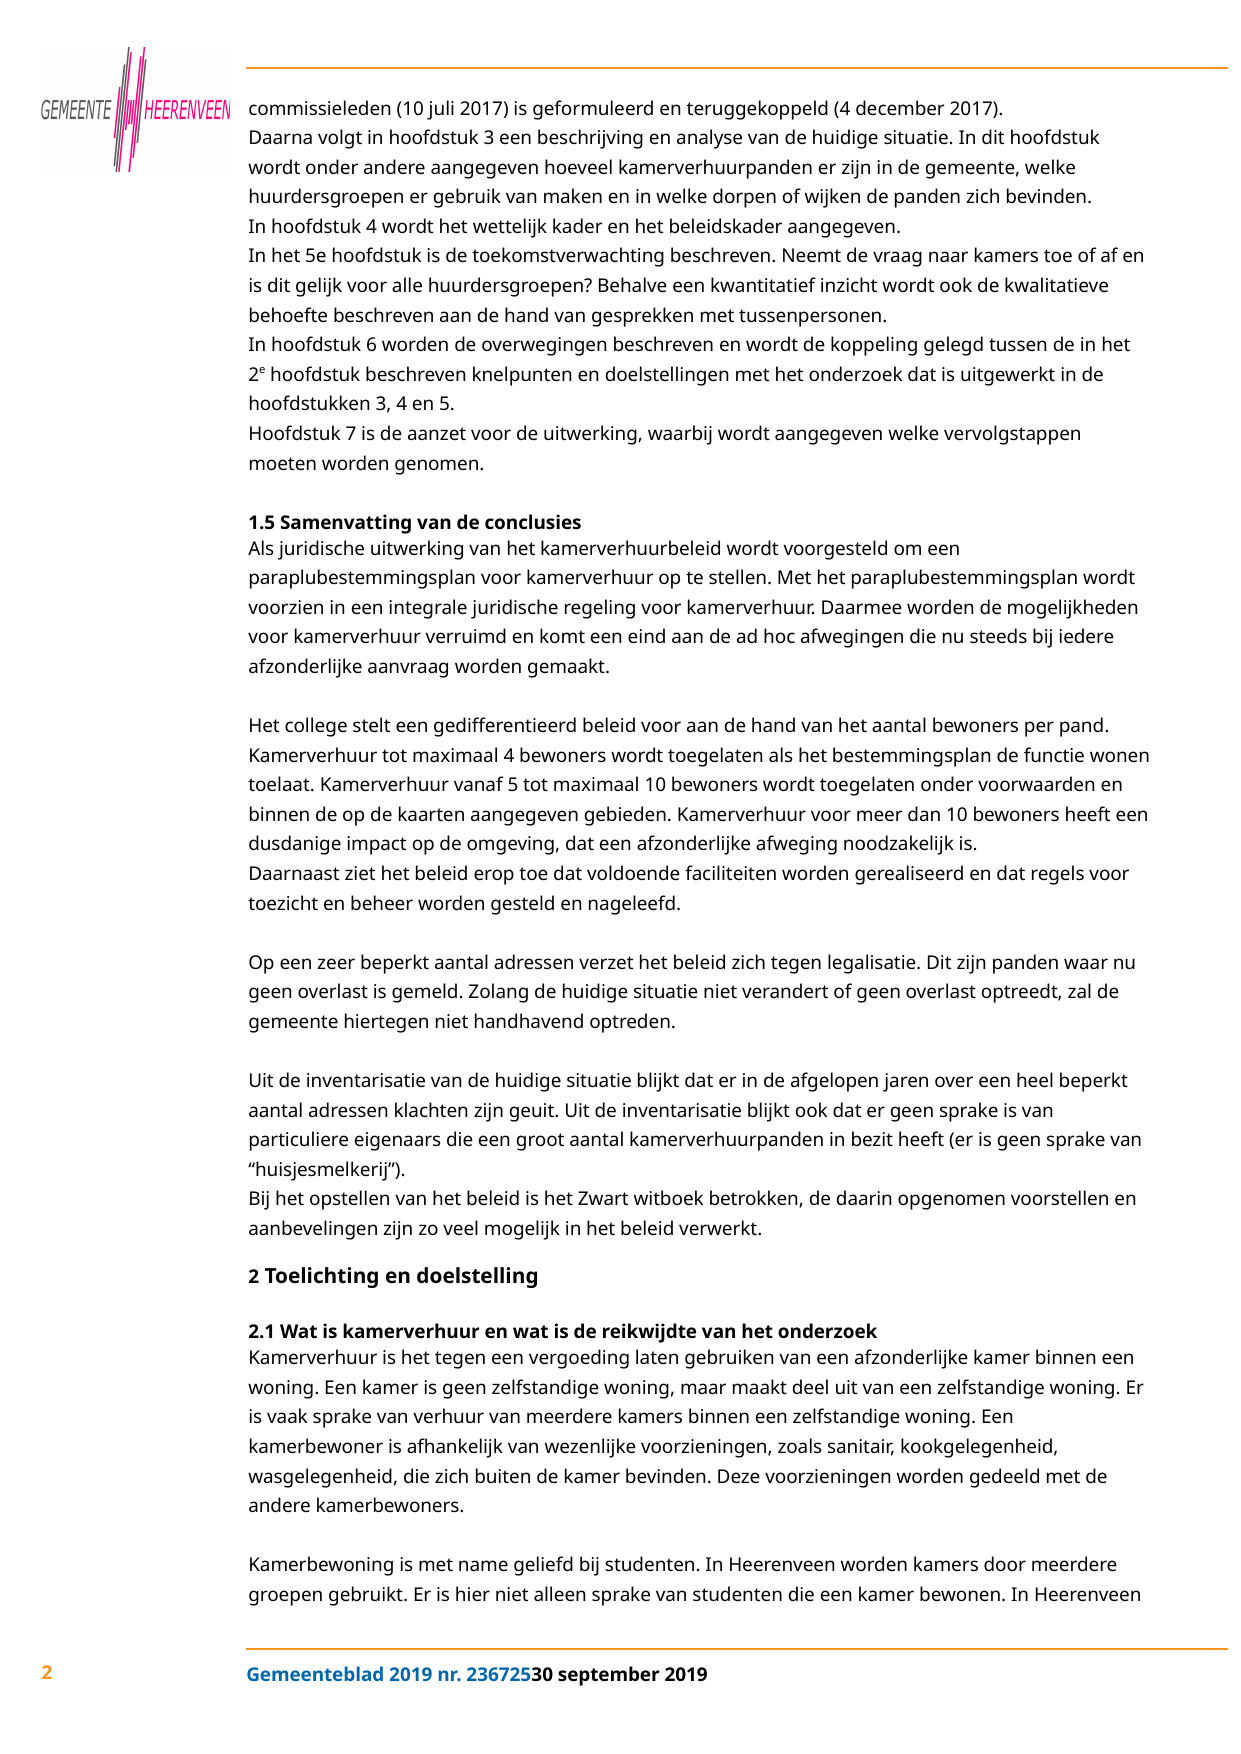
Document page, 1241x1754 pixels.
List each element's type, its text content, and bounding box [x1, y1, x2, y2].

text Het college stelt een gedifferentieerd beleid voor aan de hand van het aantal bewoners per pand. Kamerverhuur tot maximaal 4 bewoners wordt toegelaten als het bestemmingsplan de functie wonen toelaat. Kamerverhuur vanaf 5 tot maximaal 10 bewoners wordt toegelaten onder voorwaarden en binnen de op de kaarten aangegeven gebieden. Kamerverhuur voor meer dan 10 bewoners heeft een dusdanige impact op de omgeving, dat een afzonderlijke afweging noodzakelijk is. [248, 712, 1152, 856]
text Uit de inventarisatie van de huidige situatie blijkt dat er in de afgelopen jaren over een heel beperkt aantal adressen klachten zijn geuit. Uit de inventarisatie blijkt ook dat er geen sprake is van particuliere eigenaars die een groot aantal kamerverhuurpanden in bezit heeft (er is geen sprake van “huisjesmelkerij”). [248, 1067, 1152, 1182]
text Bij het opstellen van het beleid is het Zwart witboek betrokken, de daarin opgenomen voorstellen en aanbevelingen zijn zo veel mogelijk in het beleid verwerkt. [248, 1186, 1152, 1241]
text Op een zeer beperkt aantal adressen verzet het beleid zich tegen legalisatie. Dit zijn panden waar nu geen overlast is gemeld. Zolang de huidige situatie niet verandert of geen overlast optreedt, zal de gemeente hiertegen niet handhavend optreden. [248, 949, 1152, 1034]
text Daarna volgt in hoofdstuk 3 een beschrijving en analyse van de huidige situatie. In dit hoofdstuk wordt onder andere aangegeven hoeveel kamerverhuurpanden er zijn in de gemeente, welke huurdersgroepen er gebruik van maken en in welke dorpen of wijken de panden zich bevinden. [248, 124, 1152, 209]
text Hoofdstuk 7 is de aanzet voor de uitwerking, waarbij wordt aangegeven welke vervolgstappen moeten worden genomen. [248, 420, 1152, 476]
text Kamerverhuur is het tegen een vergoeding laten gebruiken van een afzonderlijke kamer binnen een woning. Een kamer is geen zelfstandige woning, maar maakt deel uit van een zelfstandige woning. Er is vaak sprake van verhuur van meerdere kamers binnen een zelfstandige woning. Een kamerbewoner is afhankelijk van wezenlijke voorzieningen, zoals sanitair, kookgelegenheid, wasgelegenheid, die zich buiten de kamer bevinden. Deze voorzieningen worden gedeeld met de andere kamerbewoners. [248, 1344, 1152, 1518]
text In hoofdstuk 4 wordt het wettelijk kader en het beleidskader aangegeven. [248, 213, 1152, 239]
text commissieleden (10 juli 2017) is geformuleerd en teruggekoppeld (4 december 2017). [248, 95, 1152, 121]
picture [41, 47, 231, 172]
text 2.1 Wat is kamerverhuur en wat is de reikwijdte van het onderzoek [248, 1319, 1152, 1344]
text 1.5 Samenvatting van de conclusies [248, 509, 1152, 535]
text Daarnaast ziet het beleid erop toe dat voldoende faciliteiten worden gerealiseerd en dat regels voor toezicht en beheer worden gesteld en nageleefd. [248, 860, 1152, 915]
text Als juridische uitwerking van het kamerverhuurbeleid wordt voorgesteld om een paraplubestemmingsplan voor kamerverhuur op te stellen. Met het paraplubestemmingsplan wordt voorzien in een integrale juridische regeling voor kamerverhuur. Daarmee worden de mogelijkheden voor kamerverhuur verruimd en komt een eind aan de ad hoc afwegingen die nu steeds bij iedere afzonderlijke aanvraag worden gemaakt. [248, 535, 1152, 679]
text Kamerbewoning is met name geliefd bij studenten. In Heerenveen worden kamers door meerdere groepen gebruikt. Er is hier niet alleen sprake van studenten die een kamer bewonen. In Heerenveen [248, 1552, 1152, 1607]
text In hoofdstuk 6 worden de overwegingen beschreven en wordt de koppeling gelegd tussen de in het 2e hoofdstuk beschreven knelpunten en doelstellingen met het onderzoek dat is uitgewerkt in de hoofdstukken 3, 4 en 5. [248, 331, 1152, 416]
text 2 Toelichting en doelstelling [248, 1261, 1152, 1289]
text In het 5e hoofdstuk is de toekomstverwachting beschreven. Neemt de vraag naar kamers toe of af en is dit gelijk voor alle huurdersgroepen? Behalve een kwantitatief inzicht wordt ook de kwalitatieve behoefte beschreven aan de hand van gesprekken met tussenpersonen. [248, 243, 1152, 328]
